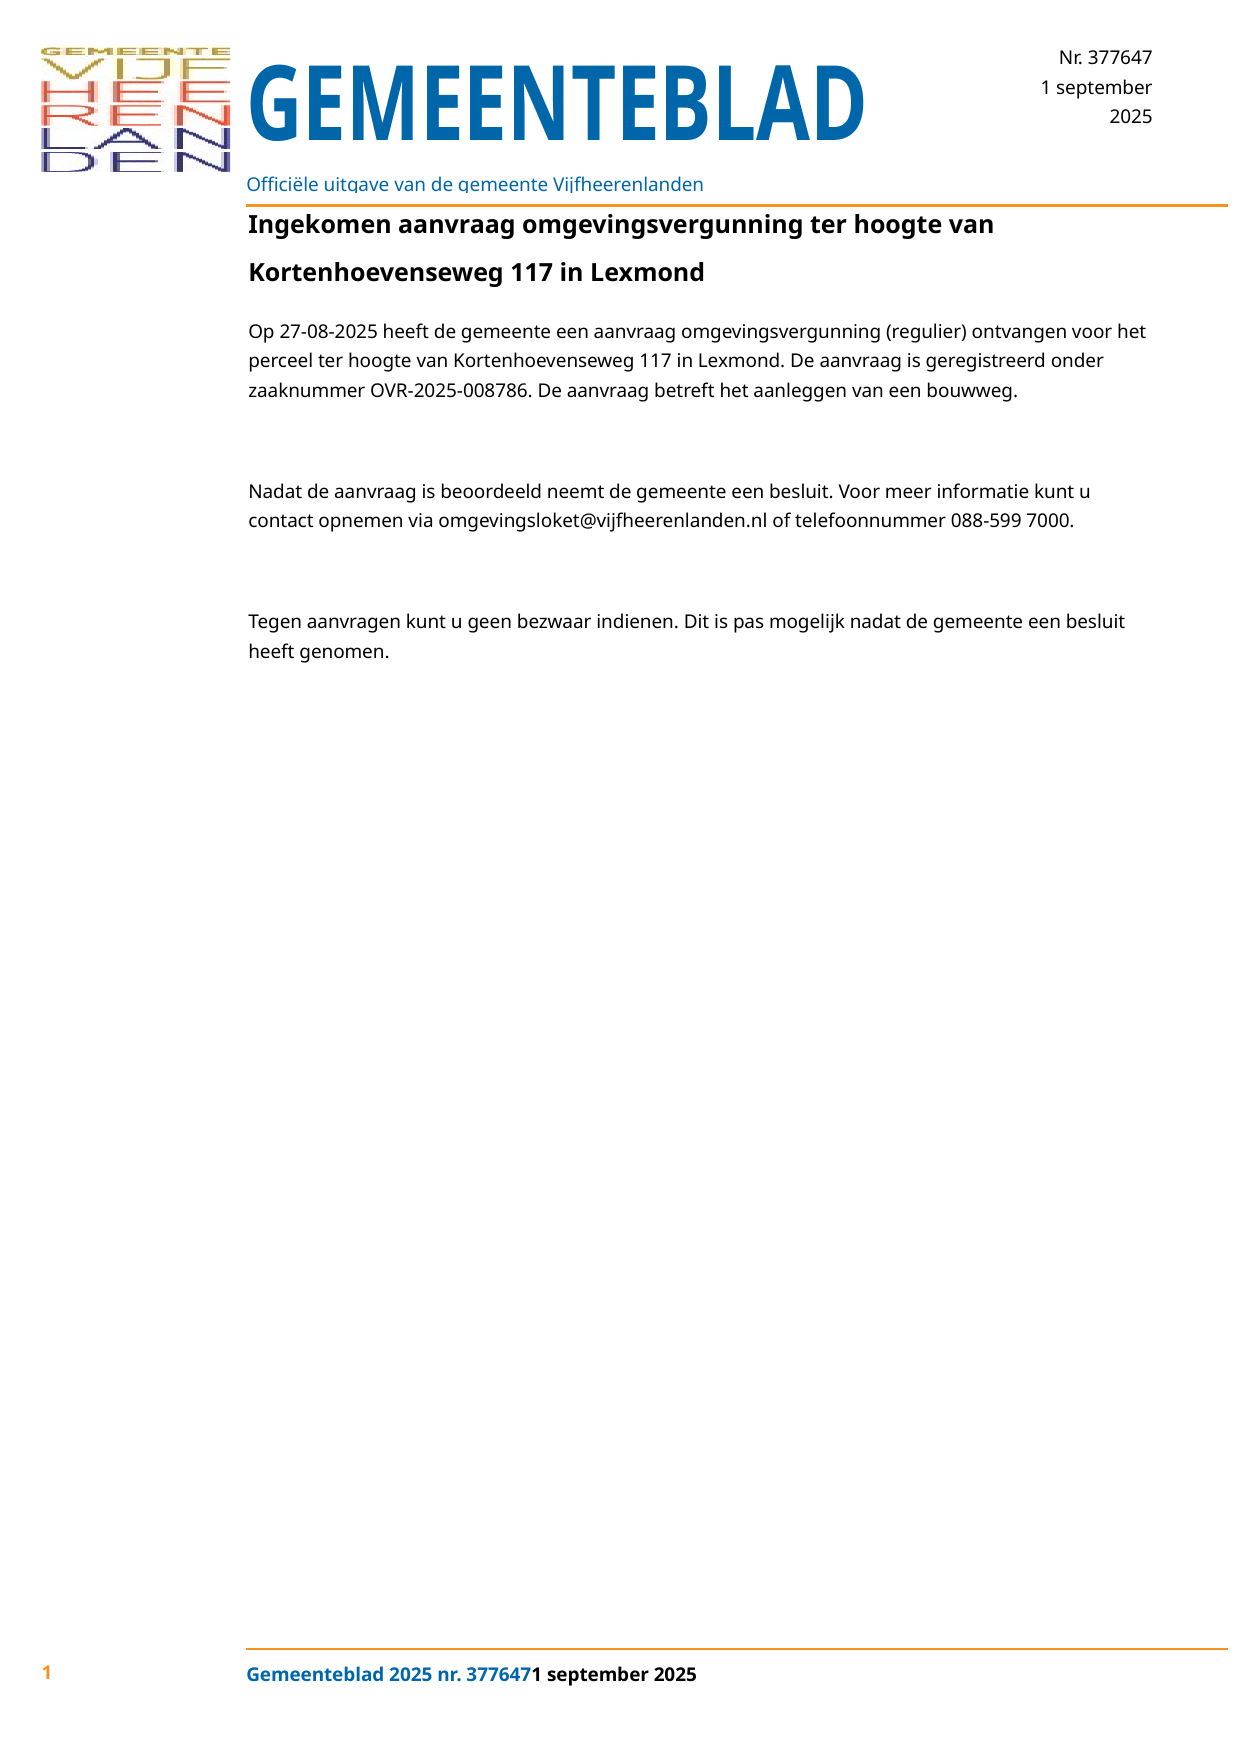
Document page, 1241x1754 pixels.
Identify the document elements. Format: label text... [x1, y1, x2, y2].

text Tegen aanvragen kunt u geen bezwaar indienen. Dit is pas mogelijk nadat de gemeente een besluit heeft genomen. [248, 608, 1152, 664]
text Ingekomen aanvraag omgevingsvergunning ter hoogte van Kortenhoevenseweg 117 in Lexmond [248, 207, 1152, 288]
text Op 27-08-2025 heeft de gemeente een aanvraag omgevingsvergunning (regulier) ontvangen voor het perceel ter hoogte van Kortenhoevenseweg 117 in Lexmond. De aanvraag is geregistreerd onder zaaknummer OVR-2025-008786. De aanvraag betreft het aanleggen van een bouwweg. [248, 318, 1152, 403]
picture [41, 47, 231, 172]
text Nadat de aanvraag is beoordeeld neemt de gemeente een besluit. Voor meer informatie kunt u contact opnemen via omgevingsloket@vijfheerenlanden.nl of telefoonnummer 088-599 7000. [248, 478, 1152, 533]
